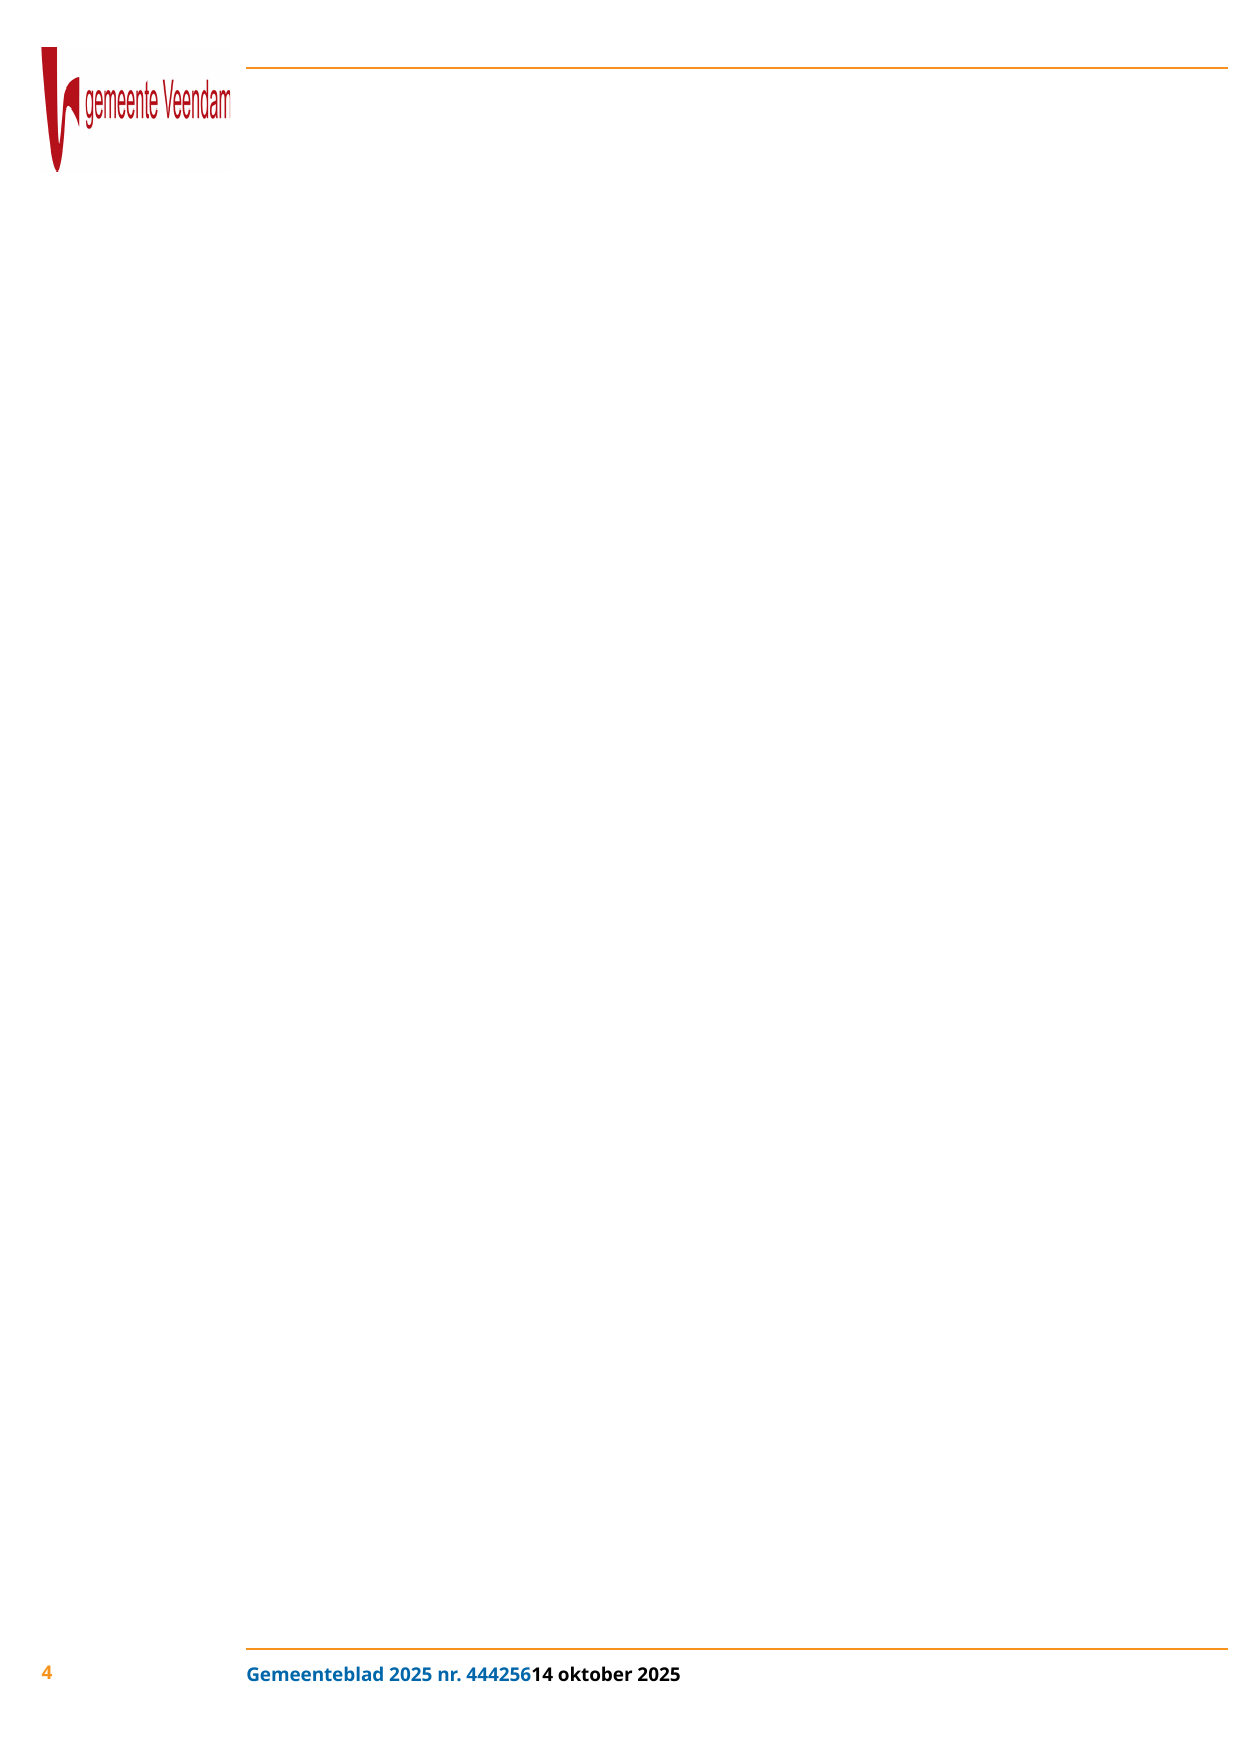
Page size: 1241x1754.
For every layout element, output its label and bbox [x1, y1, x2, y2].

picture [41, 47, 231, 172]
